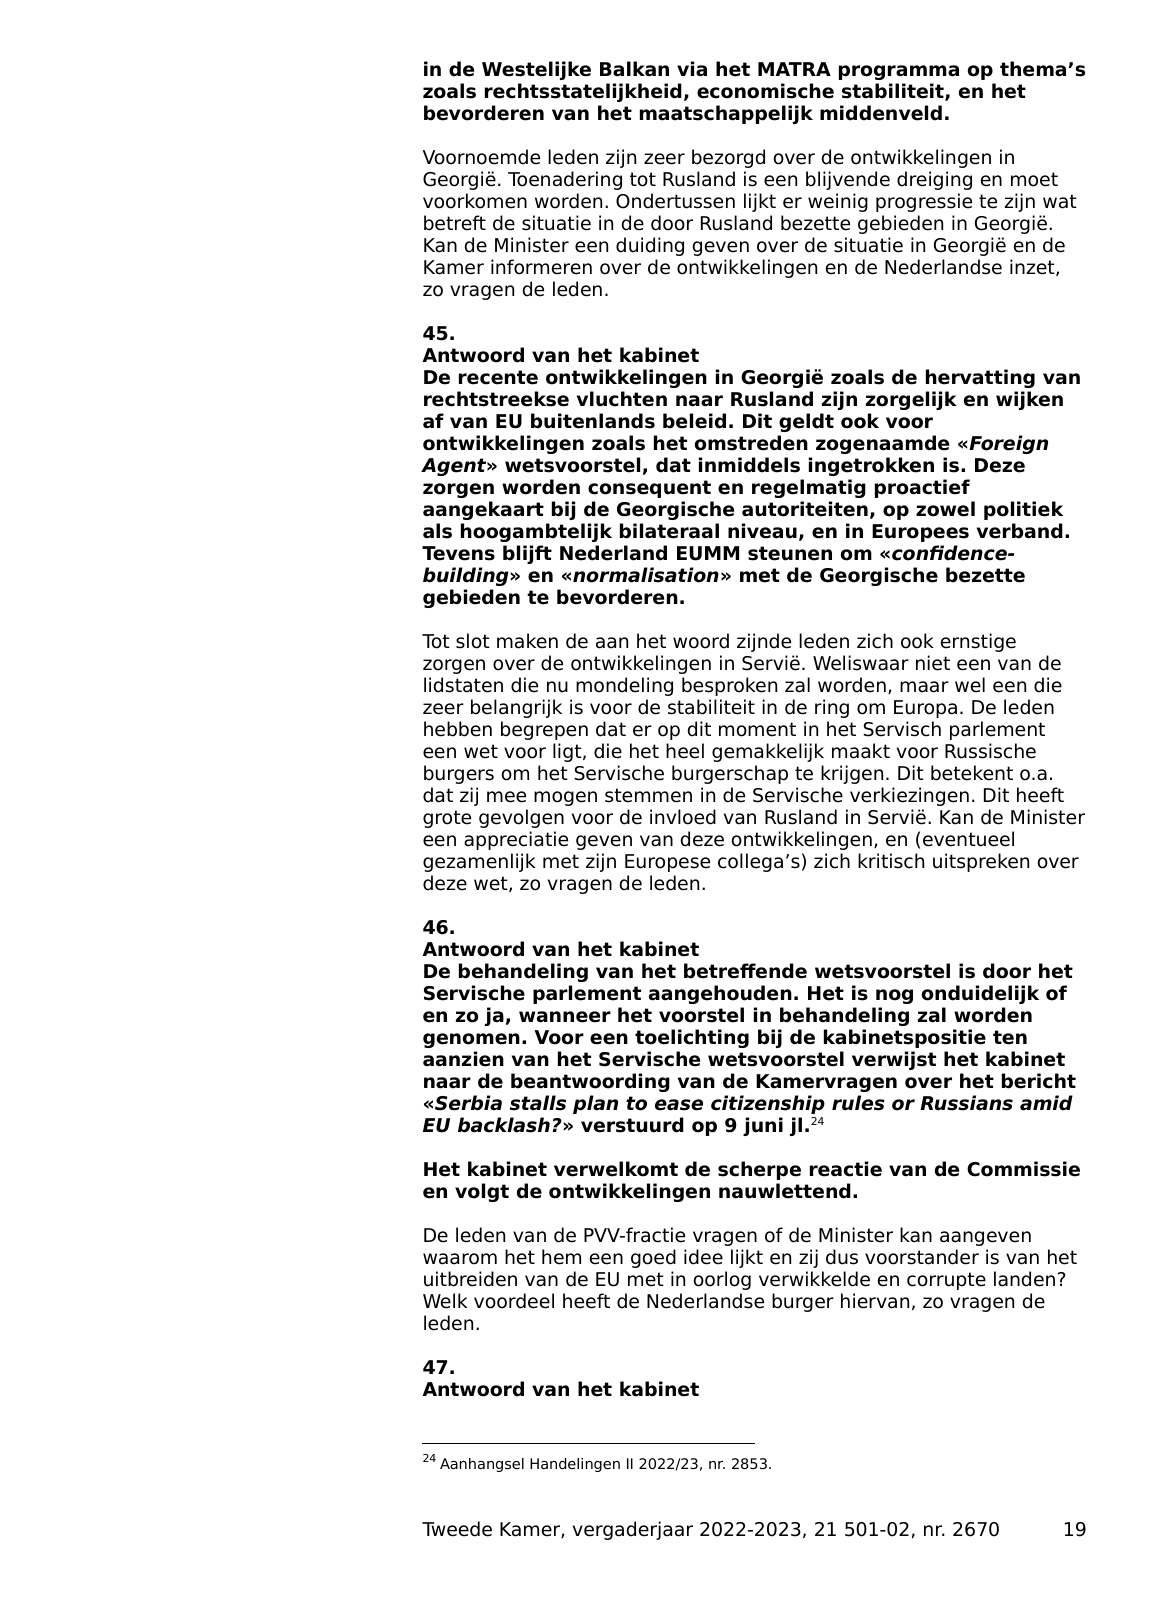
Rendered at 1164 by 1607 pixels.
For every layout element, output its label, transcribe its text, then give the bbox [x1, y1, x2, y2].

text in de Westelijke Balkan via het MATRA programma op thema’s zoals rechtsstatelijkheid, economische stabiliteit, en het bevorderen van het maatschappelijk middenveld. [422, 59, 1087, 125]
text Antwoord van het kabinet [422, 1379, 1087, 1401]
text Het kabinet verwelkomt de scherpe reactie van de Commissie en volgt de ontwikkelingen nauwlettend. [422, 1159, 1087, 1203]
text De behandeling van het betreffende wetsvoorstel is door het Servische parlement aangehouden. Het is nog onduidelijk of en zo ja, wanneer het voorstel in behandeling zal worden genomen. Voor een toelichting bij de kabinetspositie ten aanzien van het Servische wetsvoorstel verwijst het kabinet naar de beantwoording van de Kamervragen over het bericht «Serbia stalls plan to ease citizenship rules or Russians amid EU backlash?» verstuurd op 9 juni jl. [422, 961, 1087, 1137]
text Antwoord van het kabinet [422, 345, 1087, 367]
text De leden van de PVV-fractie vragen of de Minister kan aangeven waarom het hem een goed idee lijkt en zij dus voorstander is van het uitbreiden van de EU met in oorlog verwikkelde en corrupte landen? Welk voordeel heeft de Nederlandse burger hiervan, zo vragen de leden. [422, 1225, 1087, 1335]
text Antwoord van het kabinet [422, 939, 1087, 961]
text 46. [422, 917, 1087, 939]
text 47. [422, 1357, 1087, 1379]
text Tot slot maken de aan het woord zijnde leden zich ook ernstige zorgen over de ontwikkelingen in Servië. Weliswaar niet een van de lidstaten die nu mondeling besproken zal worden, maar wel een die zeer belangrijk is voor de stabiliteit in de ring om Europa. De leden hebben begrepen dat er op dit moment in het Servisch parlement een wet voor ligt, die het heel gemakkelijk maakt voor Russische burgers om het Servische burgerschap te krijgen. Dit betekent o.a. dat zij mee mogen stemmen in de Servische verkiezingen. Dit heeft grote gevolgen voor de invloed van Rusland in Servië. Kan de Minister een appreciatie geven van deze ontwikkelingen, en (eventueel gezamenlijk met zijn Europese collega’s) zich kritisch uitspreken over deze wet, zo vragen de leden. [422, 631, 1087, 895]
text Voornoemde leden zijn zeer bezorgd over de ontwikkelingen in Georgië. Toenadering tot Rusland is een blijvende dreiging en moet voorkomen worden. Ondertussen lijkt er weinig progressie te zijn wat betreft de situatie in de door Rusland bezette gebieden in Georgië. Kan de Minister een duiding geven over de situatie in Georgië en de Kamer informeren over de ontwikkelingen en de Nederlandse inzet, zo vragen de leden. [422, 147, 1087, 301]
text De recente ontwikkelingen in Georgië zoals de hervatting van rechtstreekse vluchten naar Rusland zijn zorgelijk en wijken af van EU buitenlands beleid. Dit geldt ook voor ontwikkelingen zoals het omstreden zogenaamde «Foreign Agent» wetsvoorstel, dat inmiddels ingetrokken is. Deze zorgen worden consequent en regelmatig proactief aangekaart bij de Georgische autoriteiten, op zowel politiek als hoogambtelijk bilateraal niveau, en in Europees verband. Tevens blijft Nederland EUMM steunen om «confidence-building» en «normalisation» met de Georgische bezette gebieden te bevorderen. [422, 367, 1087, 609]
text Aanhangsel Handelingen II 2022/23, nr. 2853. [422, 1452, 1087, 1474]
text 45. [422, 323, 1087, 345]
